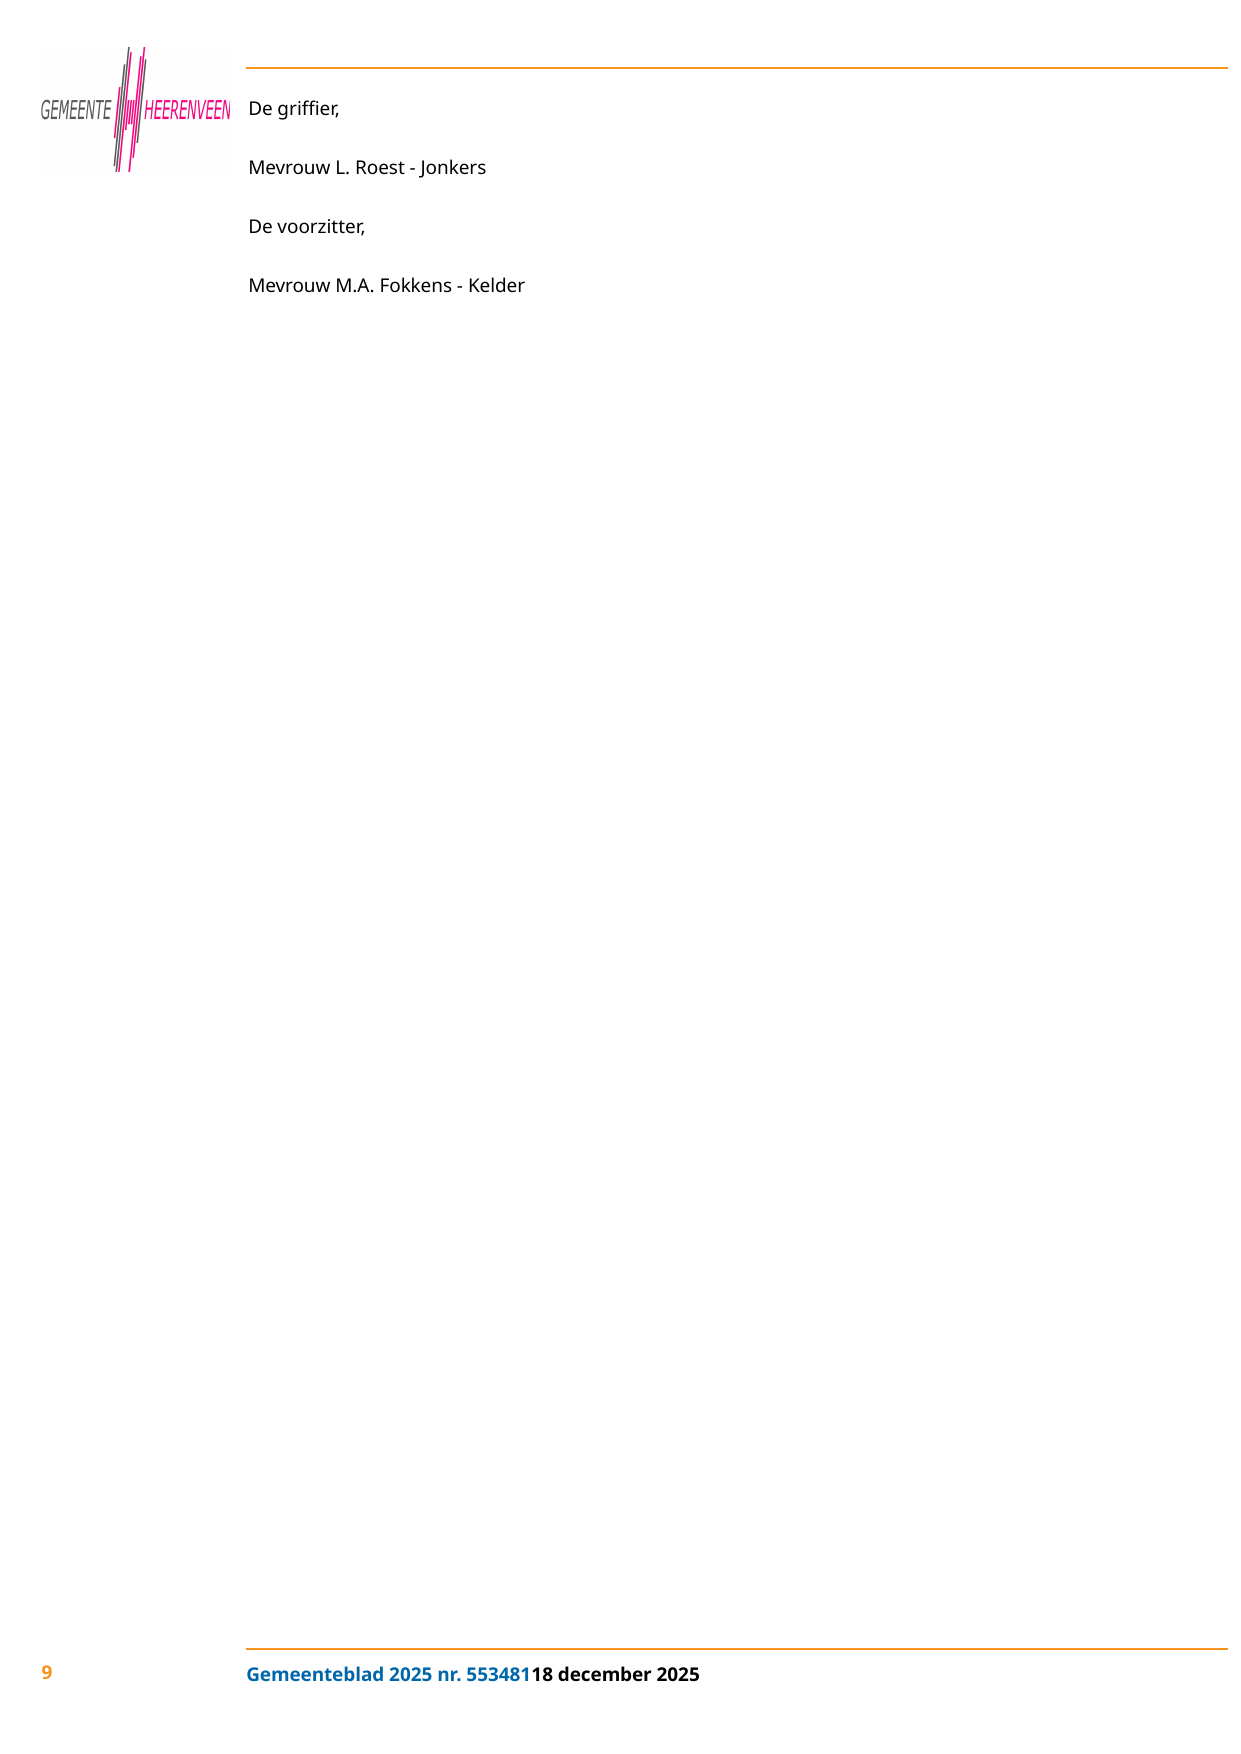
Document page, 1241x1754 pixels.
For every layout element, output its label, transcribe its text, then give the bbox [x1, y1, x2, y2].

text De voorzitter, [248, 213, 1152, 239]
picture [41, 47, 231, 172]
text De griffier, [248, 95, 1152, 121]
text Mevrouw M.A. Fokkens - Kelder [248, 272, 1152, 298]
text Mevrouw L. Roest - Jonkers [248, 154, 1152, 180]
